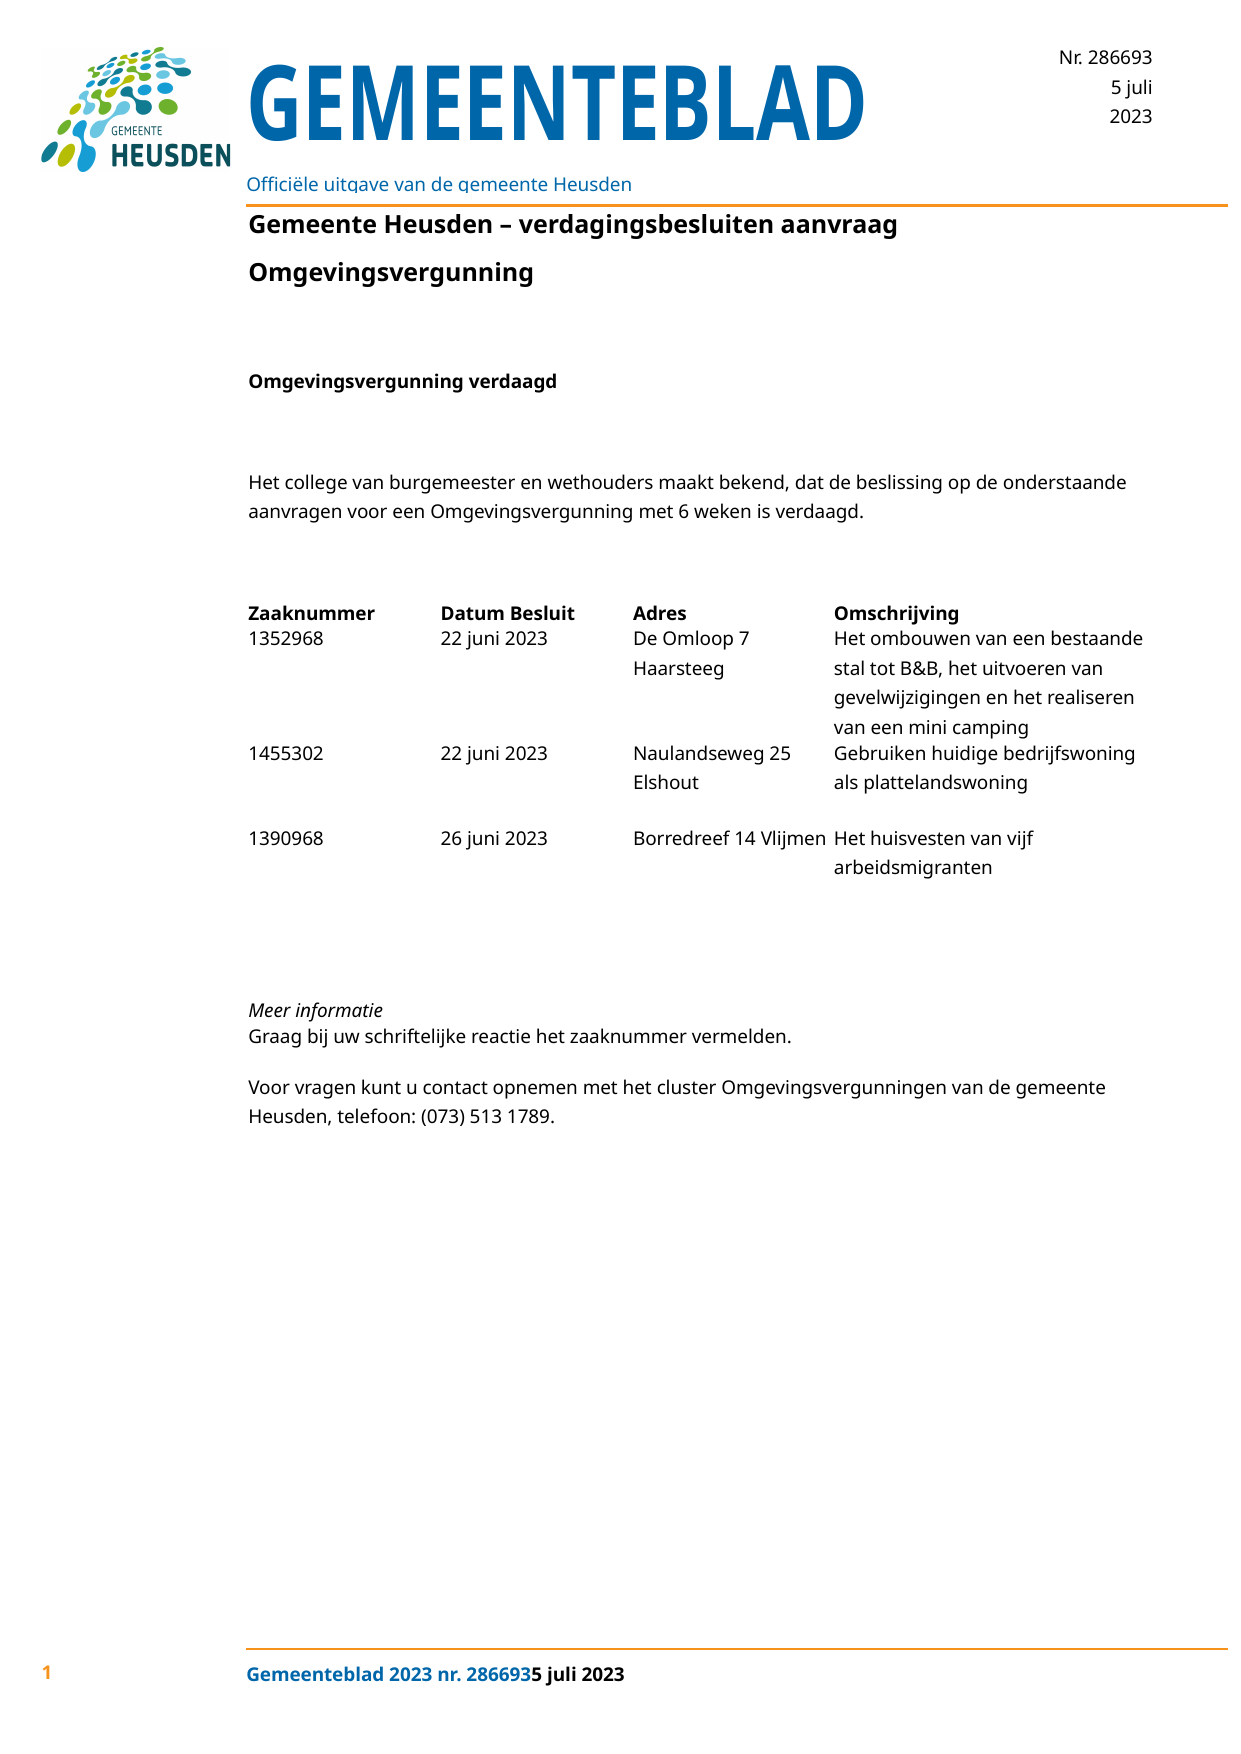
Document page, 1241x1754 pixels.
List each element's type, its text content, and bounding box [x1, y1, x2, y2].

table_cell 1455302 [248, 740, 440, 825]
table_cell 22 juni 2023 [440, 625, 633, 740]
table_cell De Omloop 7 Haarsteeg [633, 625, 834, 740]
table_cell Gebruiken huidige bedrijfswoning als plattelandswoning [834, 740, 1152, 825]
table_cell Het ombouwen van een bestaande stal tot B&B, het uitvoeren van gevelwijzigingen en het realiseren van een mini camping [834, 625, 1152, 740]
picture [41, 47, 231, 172]
text Omgevingsvergunning verdaagd [248, 368, 1152, 394]
table_cell Borredreef 14 Vlijmen [633, 825, 834, 880]
table_header Zaaknummer [248, 600, 440, 625]
text Gemeente Heusden – verdagingsbesluiten aanvraag Omgevingsvergunning [248, 207, 1152, 288]
text Meer informatie [248, 998, 1152, 1023]
table_header Datum Besluit [440, 600, 633, 625]
table_header Omschrijving [834, 600, 1152, 625]
table_cell Het huisvesten van vijf arbeidsmigranten [834, 825, 1152, 880]
text Graag bij uw schriftelijke reactie het zaaknummer vermelden. [248, 1023, 1152, 1049]
text Het college van burgemeester en wethouders maakt bekend, dat de beslissing op de onderstaande aanvragen voor een Omgevingsvergunning met 6 weken is verdaagd. [248, 469, 1152, 524]
text Voor vragen kunt u contact opnemen met het cluster Omgevingsvergunningen van de gemeente Heusden, telefoon: (073) 513 1789. [248, 1074, 1152, 1129]
table_cell 22 juni 2023 [440, 740, 633, 825]
table_cell 1352968 [248, 625, 440, 740]
table_cell 26 juni 2023 [440, 825, 633, 880]
table_header Adres [633, 600, 834, 625]
table_cell 1390968 [248, 825, 440, 880]
table_cell Naulandseweg 25 Elshout [633, 740, 834, 825]
